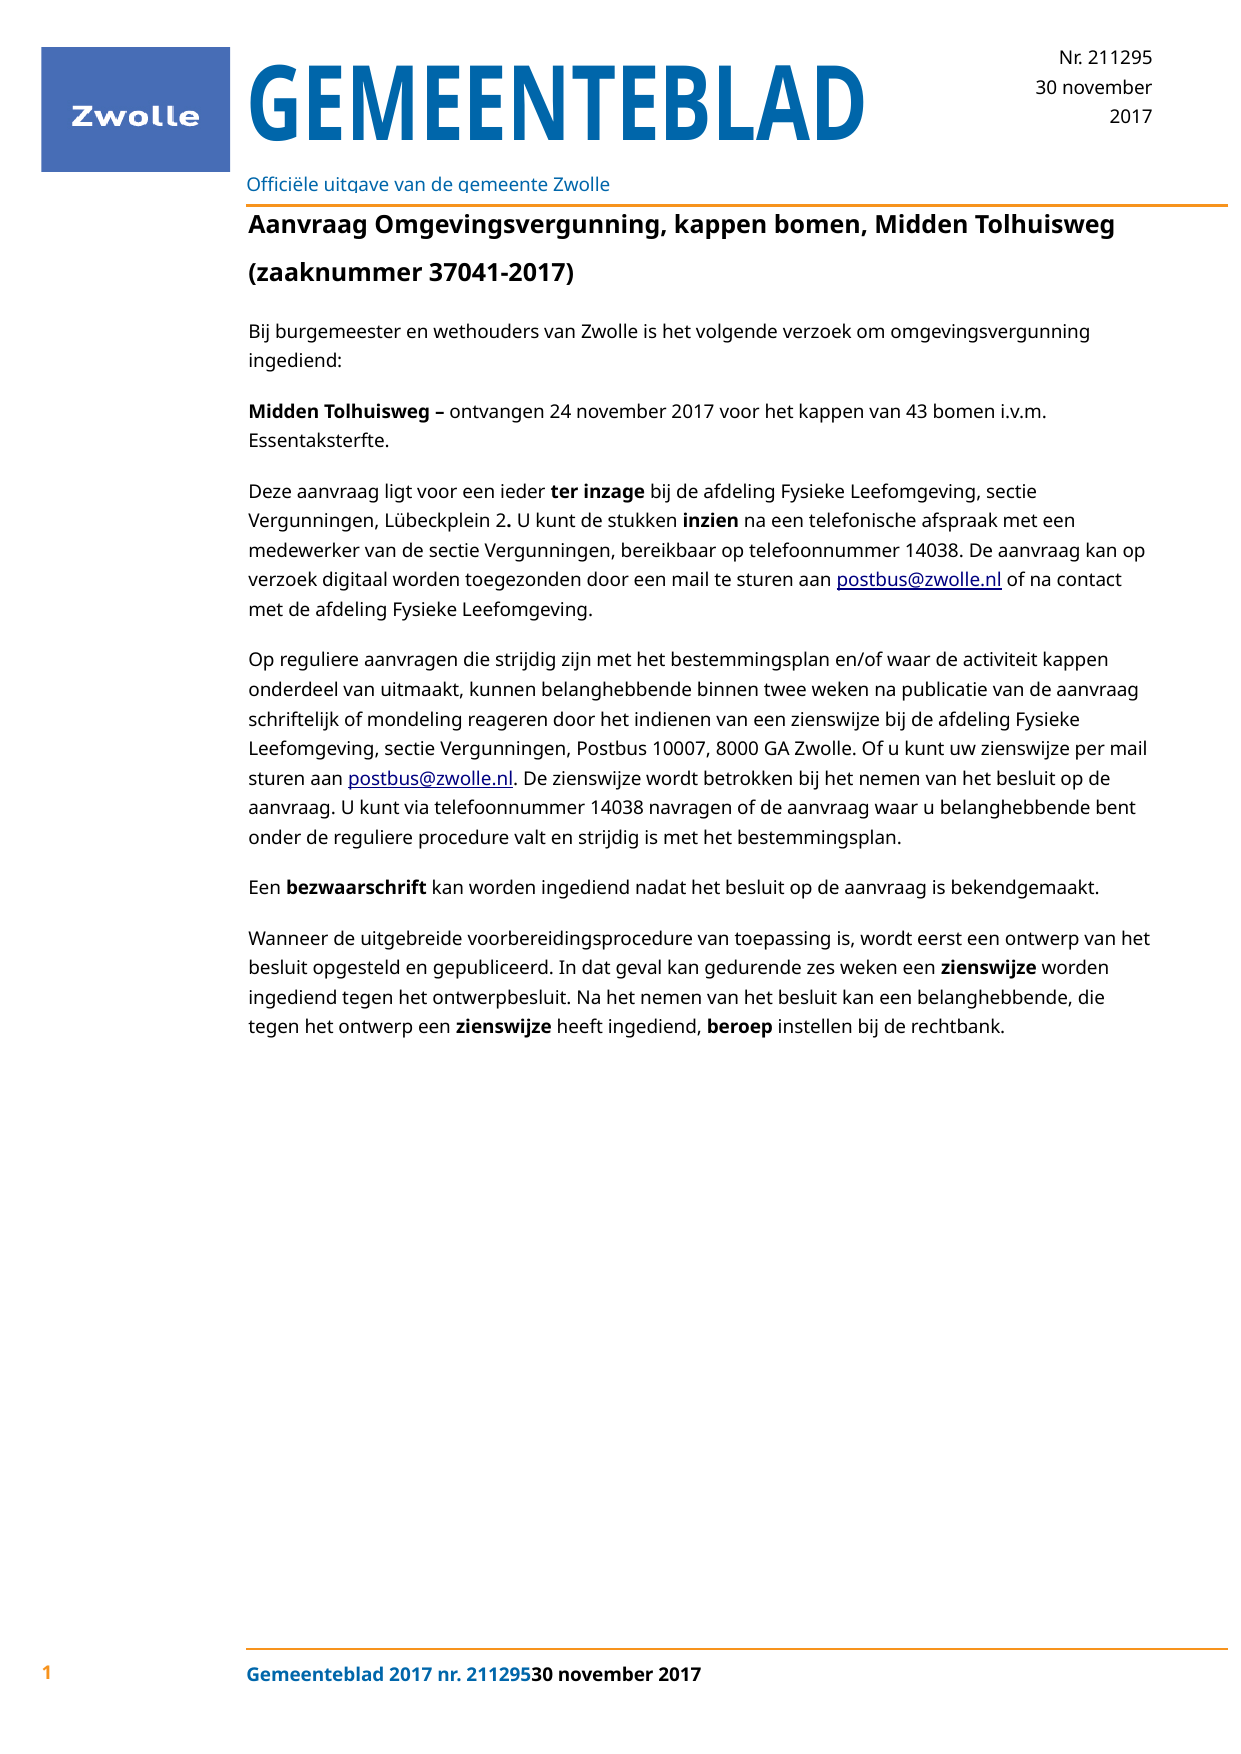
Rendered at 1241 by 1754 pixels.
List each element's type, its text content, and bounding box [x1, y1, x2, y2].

text Midden Tolhuisweg – ontvangen 24 november 2017 voor het kappen van 43 bomen i.v.m. Essentaksterfte. [248, 398, 1152, 453]
text Op reguliere aanvragen die strijdig zijn met het bestemmingsplan en/of waar de activiteit kappen onderdeel van uitmaakt, kunnen belanghebbende binnen twee weken na publicatie van de aanvraag schriftelijk of mondeling reageren door het indienen van een zienswijze bij de afdeling Fysieke Leefomgeving, sectie Vergunningen, Postbus 10007, 8000 GA Zwolle. Of u kunt uw zienswijze per mail sturen aan postbus@zwolle.nl. De zienswijze wordt betrokken bij het nemen van het besluit op de aanvraag. U kunt via telefoonnummer 14038 navragen of de aanvraag waar u belanghebbende bent onder de reguliere procedure valt en strijdig is met het bestemmingsplan. [248, 647, 1152, 850]
text Deze aanvraag ligt voor een ieder ter inzage bij de afdeling Fysieke Leefomgeving, sectie Vergunningen, Lübeckplein 2. U kunt de stukken inzien na een telefonische afspraak met een medewerker van de sectie Vergunningen, bereikbaar op telefoonnummer 14038. De aanvraag kan op verzoek digitaal worden toegezonden door een mail te sturen aan postbus@zwolle.nl of na contact met de afdeling Fysieke Leefomgeving. [248, 478, 1152, 622]
text Wanneer de uitgebreide voorbereidingsprocedure van toepassing is, wordt eerst een ontwerp van het besluit opgesteld en gepubliceerd. In dat geval kan gedurende zes weken een zienswijze worden ingediend tegen het ontwerpbesluit. Na het nemen van het besluit kan een belanghebbende, die tegen het ontwerp een zienswijze heeft ingediend, beroep instellen bij de rechtbank. [248, 925, 1152, 1039]
text Een bezwaarschrift kan worden ingediend nadat het besluit op de aanvraag is bekendgemaakt. [248, 874, 1152, 900]
text Aanvraag Omgevingsvergunning, kappen bomen, Midden Tolhuisweg (zaaknummer 37041-2017) [248, 207, 1152, 288]
text Bij burgemeester en wethouders van Zwolle is het volgende verzoek om omgevingsvergunning ingediend: [248, 318, 1152, 373]
picture [41, 47, 231, 172]
